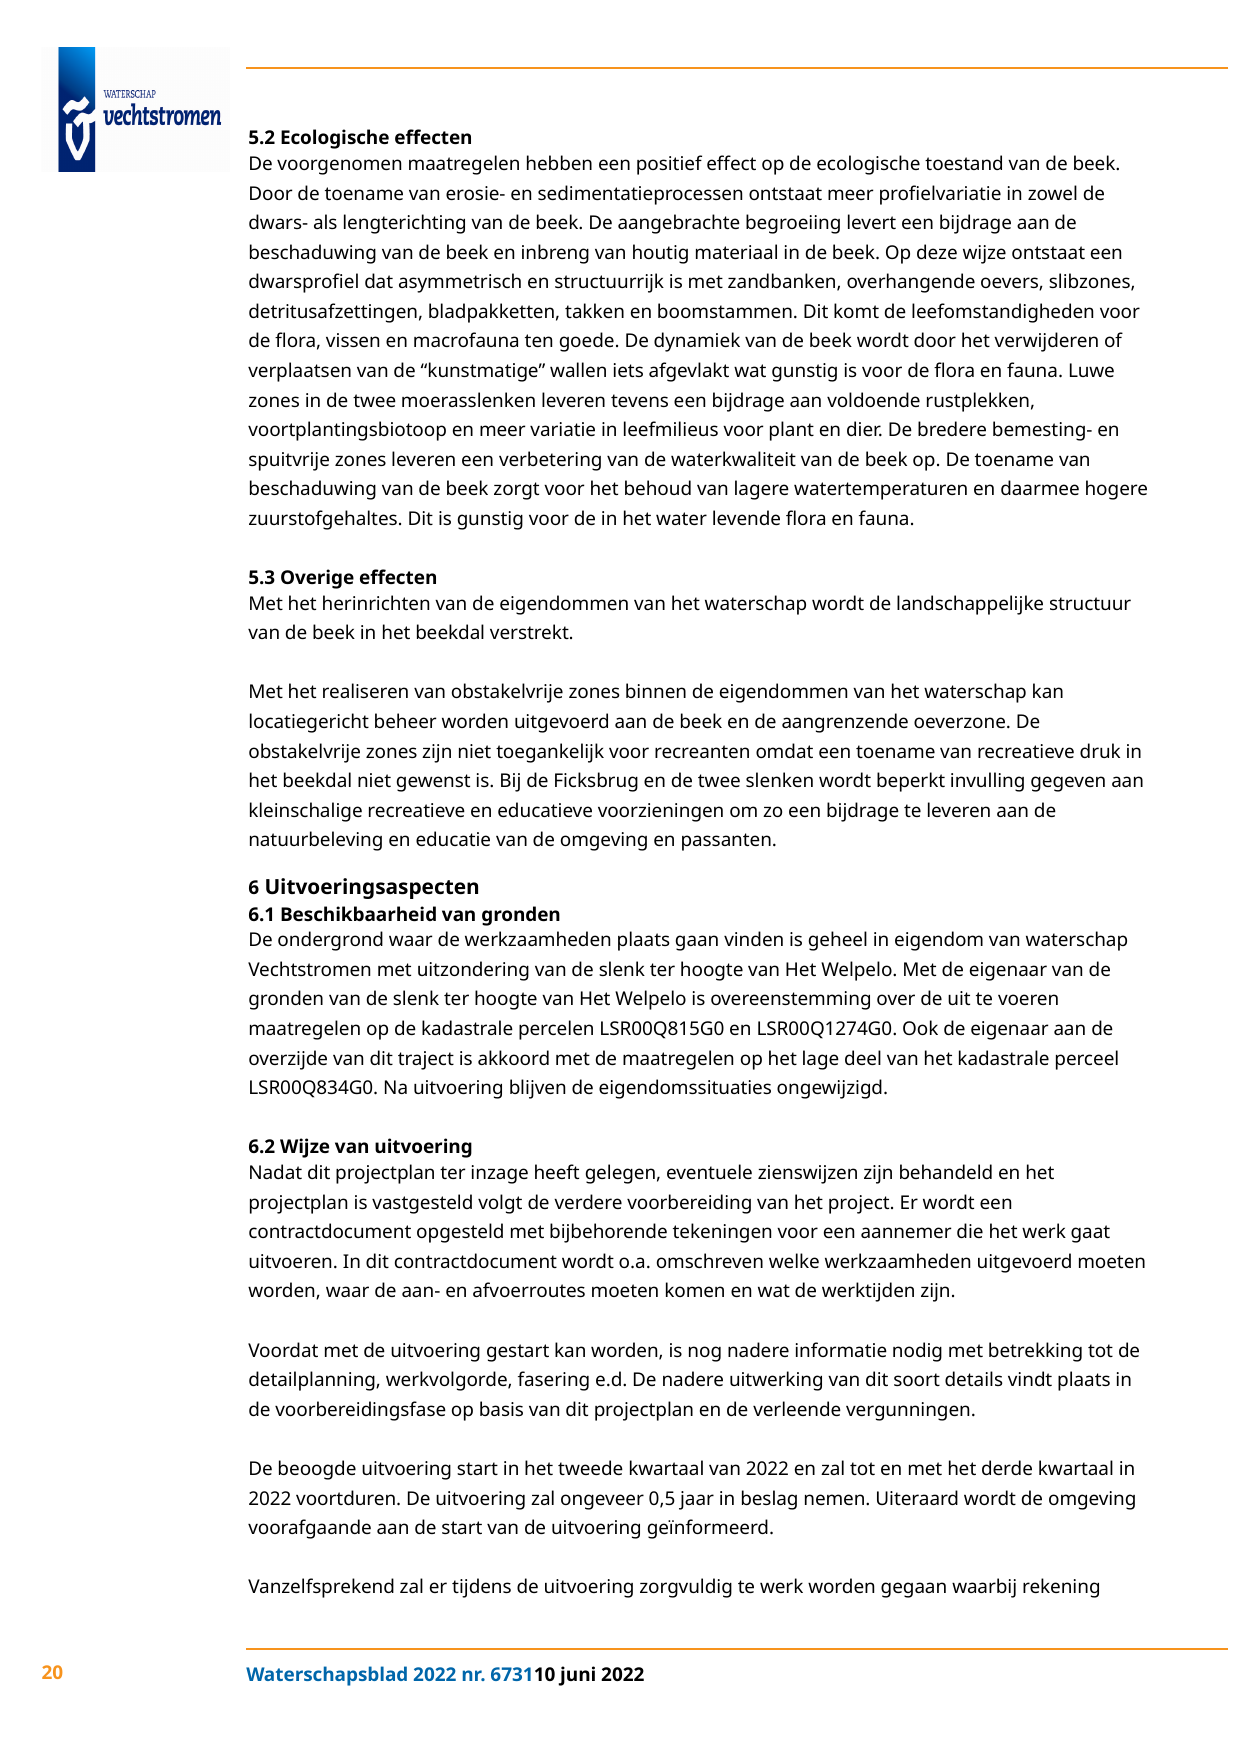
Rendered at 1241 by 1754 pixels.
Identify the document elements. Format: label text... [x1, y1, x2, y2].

text 5.3 Overige effecten [248, 564, 1152, 590]
text De beoogde uitvoering start in het tweede kwartaal van 2022 en zal tot en met het derde kwartaal in 2022 voortduren. De uitvoering zal ongeveer 0,5 jaar in beslag nemen. Uiteraard wordt de omgeving voorafgaande aan de start van de uitvoering geïnformeerd. [248, 1455, 1152, 1540]
text 5.2 Ecologische effecten [248, 124, 1152, 150]
text Vanzelfsprekend zal er tijdens de uitvoering zorgvuldig te werk worden gegaan waarbij rekening [248, 1573, 1152, 1599]
text De ondergrond waar de werkzaamheden plaats gaan vinden is geheel in eigendom van waterschap Vechtstromen met uitzondering van de slenk ter hoogte van Het Welpelo. Met de eigenaar van de gronden van de slenk ter hoogte van Het Welpelo is overeenstemming over de uit te voeren maatregelen op de kadastrale percelen LSR00Q815G0 en LSR00Q1274G0. Ook de eigenaar aan de overzijde van dit traject is akkoord met de maatregelen op het lage deel van het kadastrale perceel LSR00Q834G0. Na uitvoering blijven de eigendomssituaties ongewijzigd. [248, 926, 1152, 1100]
text 6.1 Beschikbaarheid van gronden [248, 901, 1152, 926]
text De voorgenomen maatregelen hebben een positief effect op de ecologische toestand van de beek. Door de toename van erosie- en sedimentatieprocessen ontstaat meer profielvariatie in zowel de dwars- als lengterichting van de beek. De aangebrachte begroeiing levert een bijdrage aan de beschaduwing van de beek en inbreng van houtig materiaal in de beek. Op deze wijze ontstaat een dwarsprofiel dat asymmetrisch en structuurrijk is met zandbanken, overhangende oevers, slibzones, detritusafzettingen, bladpakketten, takken en boomstammen. Dit komt de leefomstandigheden voor de flora, vissen en macrofauna ten goede. De dynamiek van de beek wordt door het verwijderen of verplaatsen van de “kunstmatige” wallen iets afgevlakt wat gunstig is voor de flora en fauna. Luwe zones in de twee moerasslenken leveren tevens een bijdrage aan voldoende rustplekken, voortplantingsbiotoop en meer variatie in leefmilieus voor plant en dier. De bredere bemesting- en spuitvrije zones leveren een verbetering van de waterkwaliteit van de beek op. De toename van beschaduwing van de beek zorgt voor het behoud van lagere watertemperaturen en daarmee hogere zuurstofgehaltes. Dit is gunstig voor de in het water levende flora en fauna. [248, 150, 1152, 531]
picture [41, 47, 231, 172]
text Voordat met de uitvoering gestart kan worden, is nog nadere informatie nodig met betrekking tot de detailplanning, werkvolgorde, fasering e.d. De nadere uitwerking van dit soort details vindt plaats in de voorbereidingsfase op basis van dit projectplan en de verleende vergunningen. [248, 1337, 1152, 1422]
text 6.2 Wijze van uitvoering [248, 1133, 1152, 1159]
text 6 Uitvoeringsaspecten [248, 872, 1152, 901]
text Met het herinrichten van de eigendommen van het waterschap wordt de landschappelijke structuur van de beek in het beekdal verstrekt. [248, 590, 1152, 645]
text Met het realiseren van obstakelvrije zones binnen de eigendommen van het waterschap kan locatiegericht beheer worden uitgevoerd aan de beek en de aangrenzende oeverzone. De obstakelvrije zones zijn niet toegankelijk voor recreanten omdat een toename van recreatieve druk in het beekdal niet gewenst is. Bij de Ficksbrug en de twee slenken wordt beperkt invulling gegeven aan kleinschalige recreatieve en educatieve voorzieningen om zo een bijdrage te leveren aan de natuurbeleving en educatie van de omgeving en passanten. [248, 679, 1152, 852]
text Nadat dit projectplan ter inzage heeft gelegen, eventuele zienswijzen zijn behandeld en het projectplan is vastgesteld volgt de verdere voorbereiding van het project. Er wordt een contractdocument opgesteld met bijbehorende tekeningen voor een aannemer die het werk gaat uitvoeren. In dit contractdocument wordt o.a. omschreven welke werkzaamheden uitgevoerd moeten worden, waar de aan- en afvoerroutes moeten komen en wat de werktijden zijn. [248, 1159, 1152, 1303]
